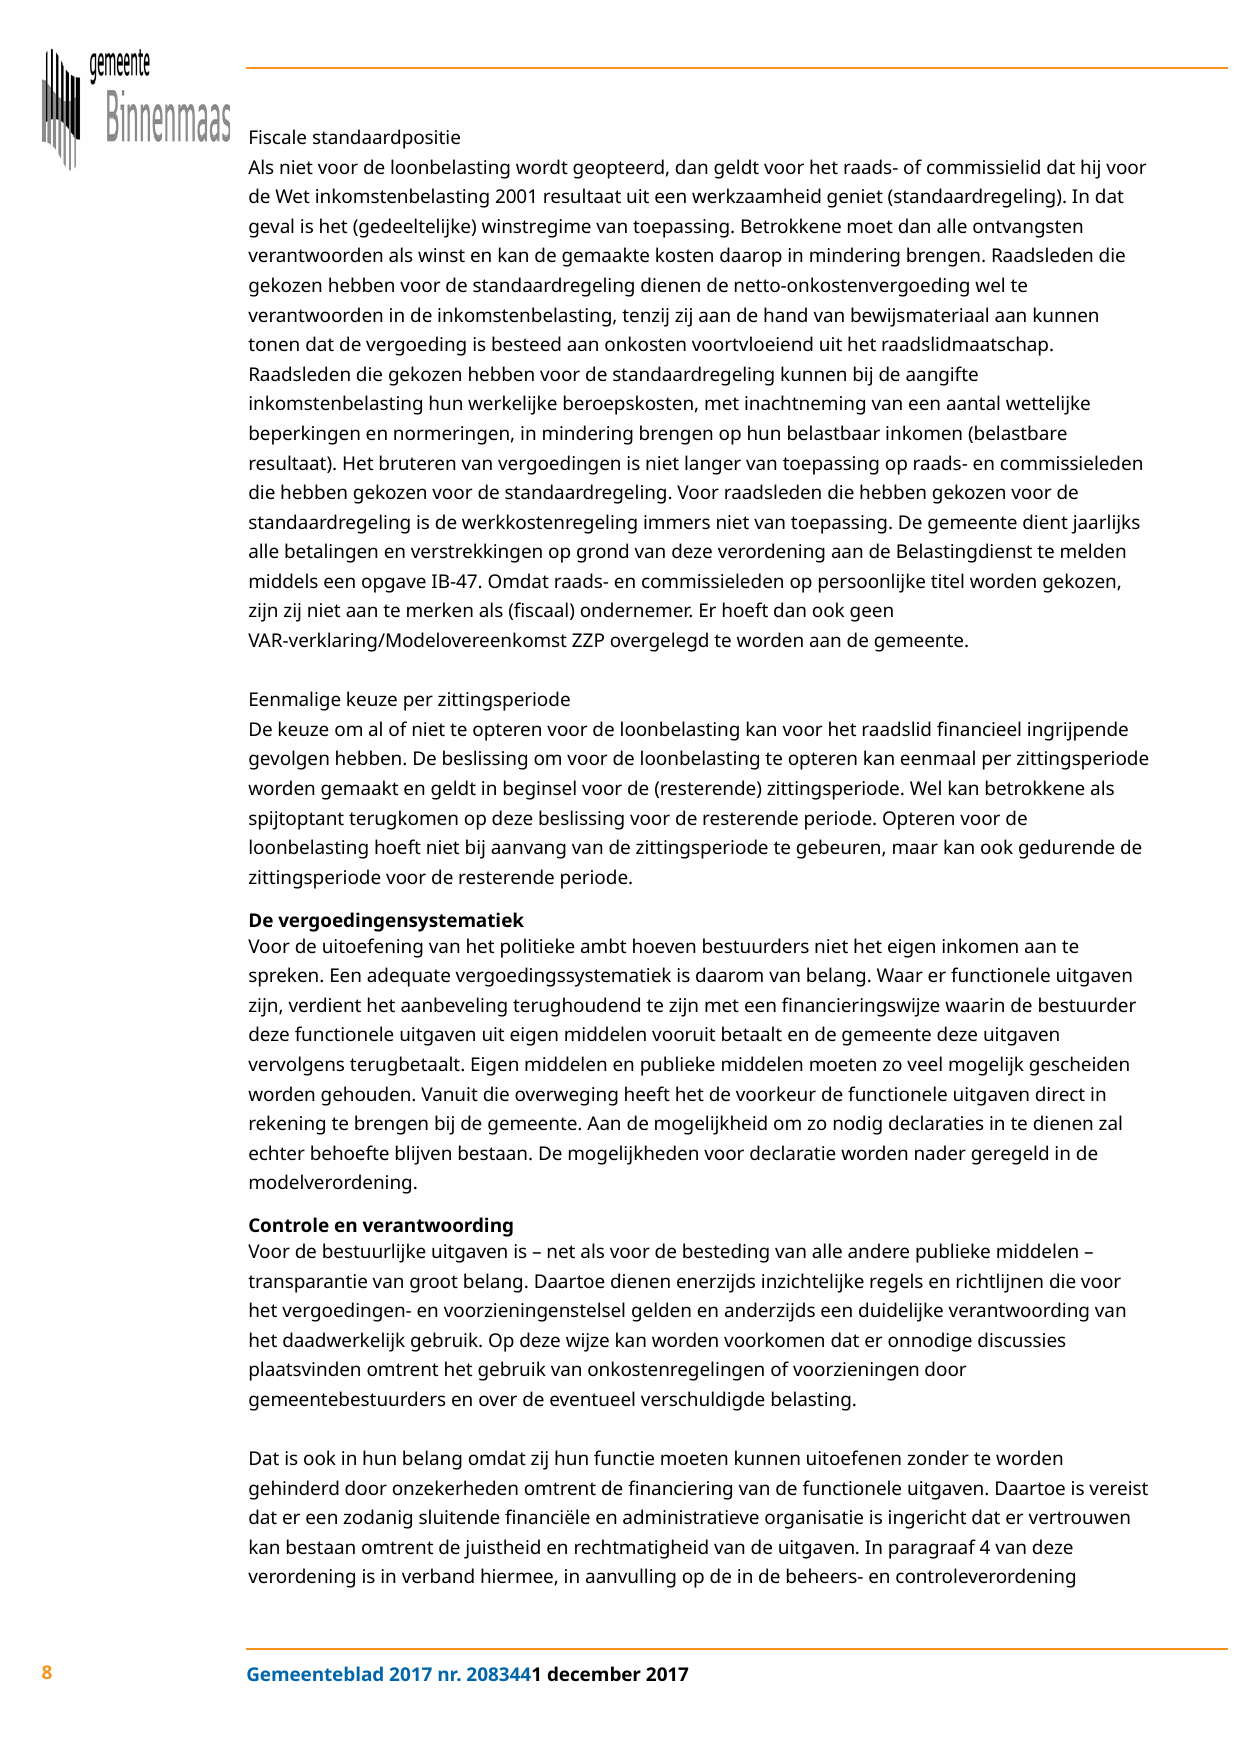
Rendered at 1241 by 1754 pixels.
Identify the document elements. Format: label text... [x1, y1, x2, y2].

text Fiscale standaardpositie [248, 124, 1152, 150]
text Eenmalige keuze per zittingsperiode [248, 686, 1152, 712]
text Als niet voor de loonbelasting wordt geopteerd, dan geldt voor het raads- of commissielid dat hij voor de Wet inkomstenbelasting 2001 resultaat uit een werkzaamheid geniet (standaardregeling). In dat geval is het (gedeeltelijke) winstregime van toepassing. Betrokkene moet dan alle ontvangsten verantwoorden als winst en kan de gemaakte kosten daarop in mindering brengen. Raadsleden die gekozen hebben voor de standaardregeling dienen de netto-onkostenvergoeding wel te verantwoorden in de inkomstenbelasting, tenzij zij aan de hand van bewijsmateriaal aan kunnen tonen dat de vergoeding is besteed aan onkosten voortvloeiend uit het raadslidmaatschap. Raadsleden die gekozen hebben voor de standaardregeling kunnen bij de aangifte inkomstenbelasting hun werkelijke beroepskosten, met inachtneming van een aantal wettelijke beperkingen en normeringen, in mindering brengen op hun belastbaar inkomen (belastbare resultaat). Het bruteren van vergoedingen is niet langer van toepassing op raads- en commissieleden die hebben gekozen voor de standaardregeling. Voor raadsleden die hebben gekozen voor de standaardregeling is de werkkostenregeling immers niet van toepassing. De gemeente dient jaarlijks alle betalingen en verstrekkingen op grond van deze verordening aan de Belastingdienst te melden middels een opgave IB-47. Omdat raads- en commissieleden op persoonlijke titel worden gekozen, zijn zij niet aan te merken als (fiscaal) ondernemer. Er hoeft dan ook geen VAR-verklaring/Modelovereenkomst ZZP overgelegd te worden aan de gemeente. [248, 154, 1152, 653]
text De keuze om al of niet te opteren voor de loonbelasting kan voor het raadslid financieel ingrijpende gevolgen hebben. De beslissing om voor de loonbelasting te opteren kan eenmaal per zittingsperiode worden gemaakt en geldt in beginsel voor de (resterende) zittingsperiode. Wel kan betrokkene als spijtoptant terugkomen op deze beslissing voor de resterende periode. Opteren voor de loonbelasting hoeft niet bij aanvang van de zittingsperiode te gebeuren, maar kan ook gedurende de zittingsperiode voor de resterende periode. [248, 716, 1152, 890]
picture [41, 47, 231, 172]
text Voor de uitoefening van het politieke ambt hoeven bestuurders niet het eigen inkomen aan te spreken. Een adequate vergoedingssystematiek is daarom van belang. Waar er functionele uitgaven zijn, verdient het aanbeveling terughoudend te zijn met een financieringswijze waarin de bestuurder deze functionele uitgaven uit eigen middelen vooruit betaalt en de gemeente deze uitgaven vervolgens terugbetaalt. Eigen middelen en publieke middelen moeten zo veel mogelijk gescheiden worden gehouden. Vanuit die overweging heeft het de voorkeur de functionele uitgaven direct in rekening te brengen bij de gemeente. Aan de mogelijkheid om zo nodig declaraties in te dienen zal echter behoefte blijven bestaan. De mogelijkheden voor declaratie worden nader geregeld in de modelverordening. [248, 933, 1152, 1195]
text De vergoedingensystematiek [248, 907, 1152, 933]
text Dat is ook in hun belang omdat zij hun functie moeten kunnen uitoefenen zonder te worden gehinderd door onzekerheden omtrent de financiering van de functionele uitgaven. Daartoe is vereist dat er een zodanig sluitende financiële en administratieve organisatie is ingericht dat er vertrouwen kan bestaan omtrent de juistheid en rechtmatigheid van de uitgaven. In paragraaf 4 van deze verordening is in verband hiermee, in aanvulling op de in de beheers- en controleverordening [248, 1445, 1152, 1589]
text Controle en verantwoording [248, 1213, 1152, 1238]
text Voor de bestuurlijke uitgaven is – net als voor de besteding van alle andere publieke middelen – transparantie van groot belang. Daartoe dienen enerzijds inzichtelijke regels en richtlijnen die voor het vergoedingen- en voorzieningenstelsel gelden en anderzijds een duidelijke verantwoording van het daadwerkelijk gebruik. Op deze wijze kan worden voorkomen dat er onnodige discussies plaatsvinden omtrent het gebruik van onkostenregelingen of voorzieningen door gemeentebestuurders en over de eventueel verschuldigde belasting. [248, 1238, 1152, 1412]
